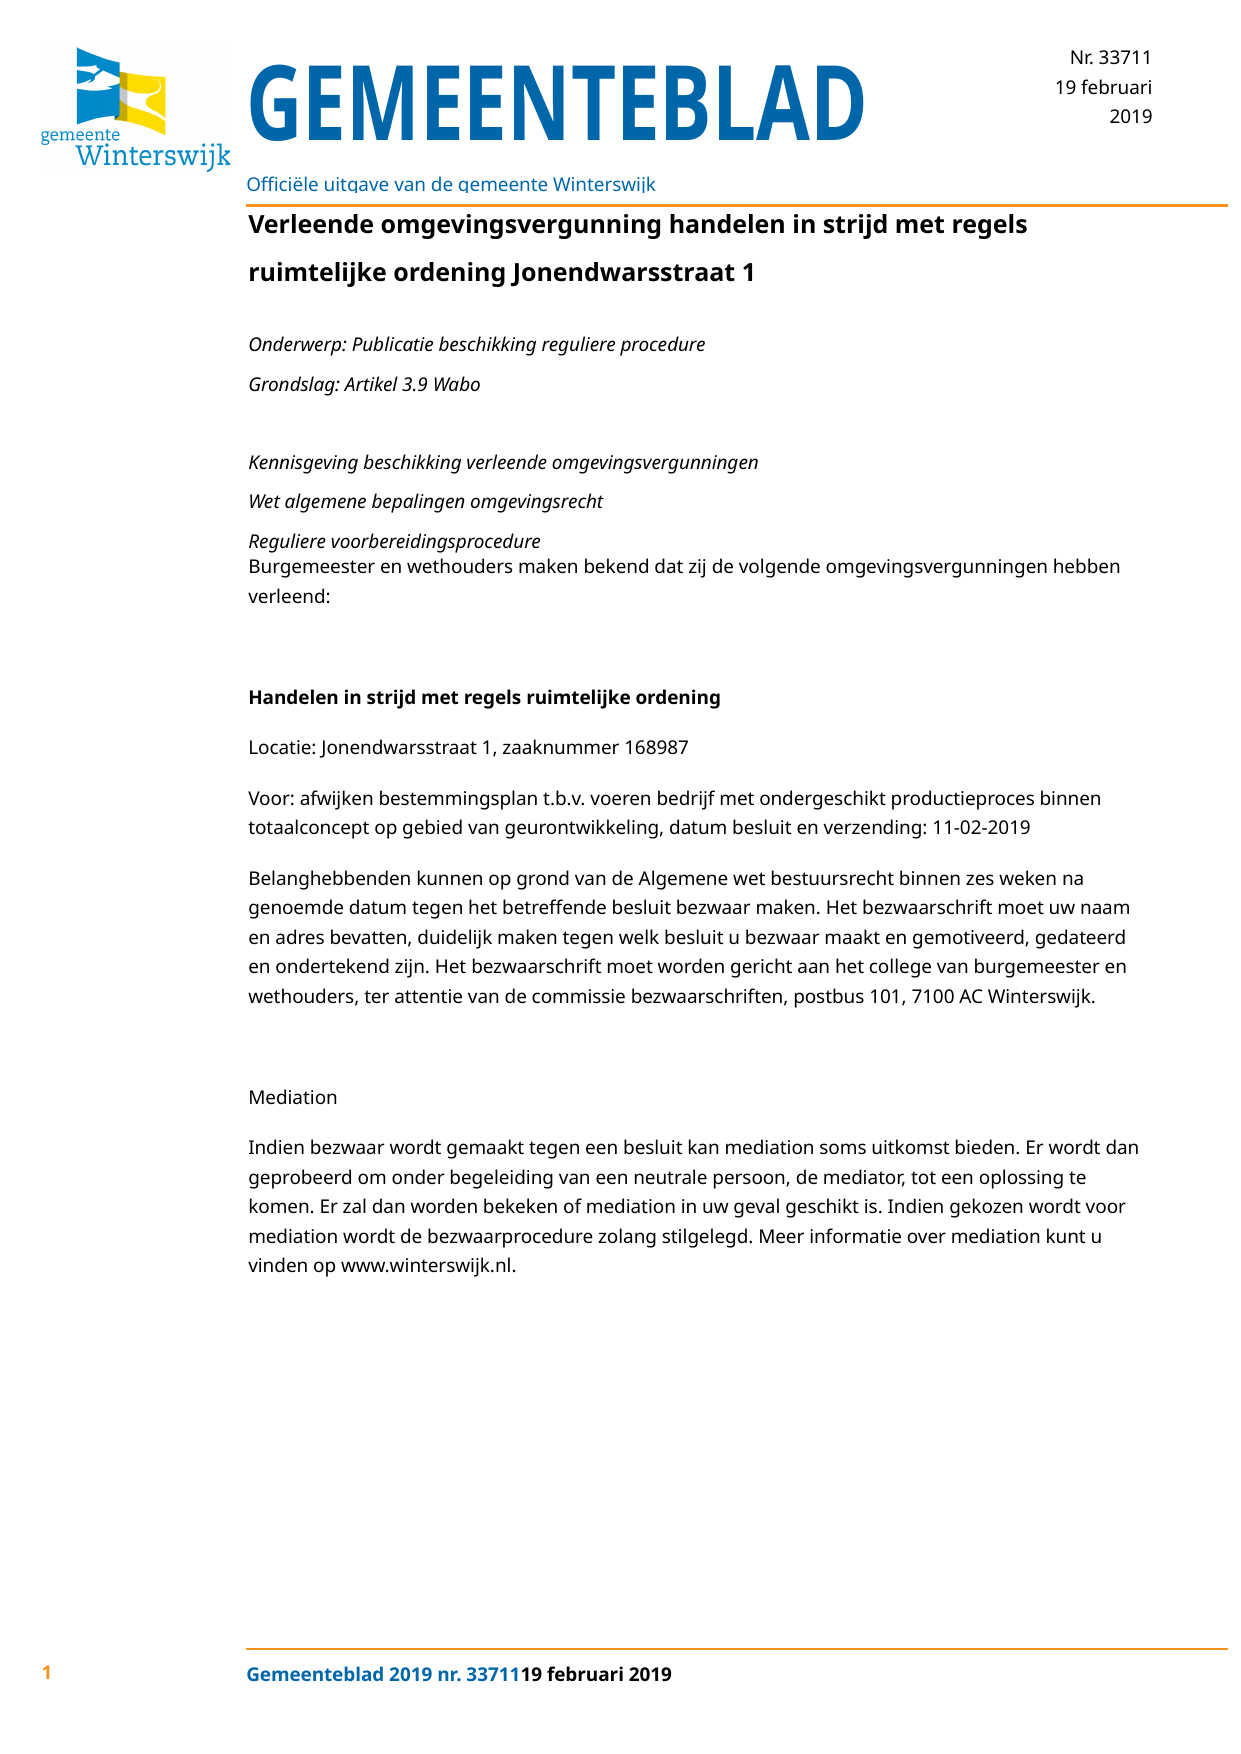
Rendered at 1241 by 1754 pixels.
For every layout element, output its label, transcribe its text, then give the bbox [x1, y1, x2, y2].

text Wet algemene bepalingen omgevingsrecht [248, 488, 1152, 514]
text Onderwerp: Publicatie beschikking reguliere procedure [248, 331, 1152, 357]
text Locatie: Jonendwarsstraat 1, zaaknummer 168987 [248, 734, 1152, 760]
text Mediation [248, 1084, 1152, 1110]
text Verleende omgevingsvergunning handelen in strijd met regels ruimtelijke ordening Jonendwarsstraat 1 [248, 207, 1152, 288]
text Kennisgeving beschikking verleende omgevingsvergunningen [248, 449, 1152, 475]
text Belanghebbenden kunnen op grond van de Algemene wet bestuursrecht binnen zes weken na genoemde datum tegen het betreffende besluit bezwaar maken. Het bezwaarschrift moet uw naam en adres bevatten, duidelijk maken tegen welk besluit u bezwaar maakt en gemotiveerd, gedateerd en ondertekend zijn. Het bezwaarschrift moet worden gericht aan het college van burgemeester en wethouders, ter attentie van de commissie bezwaarschriften, postbus 101, 7100 AC Winterswijk. [248, 865, 1152, 1009]
text Indien bezwaar wordt gemaakt tegen een besluit kan mediation soms uitkomst bieden. Er wordt dan geprobeerd om onder begeleiding van een neutrale persoon, de mediator, tot een oplossing te komen. Er zal dan worden bekeken of mediation in uw geval geschikt is. Indien gekozen wordt voor mediation wordt de bezwaarprocedure zolang stilgelegd. Meer informatie over mediation kunt u vinden op www.winterswijk.nl. [248, 1134, 1152, 1278]
picture [41, 47, 231, 172]
picture [225, 153, 231, 162]
text Grondslag: Artikel 3.9 Wabo [248, 371, 1152, 396]
text Handelen in strijd met regels ruimtelijke ordening [248, 684, 1152, 710]
text Reguliere voorbereidingsprocedure [248, 528, 1152, 553]
text Voor: afwijken bestemmingsplan t.b.v. voeren bedrijf met ondergeschikt productieproces binnen totaalconcept op gebied van geurontwikkeling, datum besluit en verzending: 11-02-2019 [248, 785, 1152, 840]
text Burgemeester en wethouders maken bekend dat zij de volgende omgevingsvergunningen hebben verleend: [248, 553, 1152, 609]
